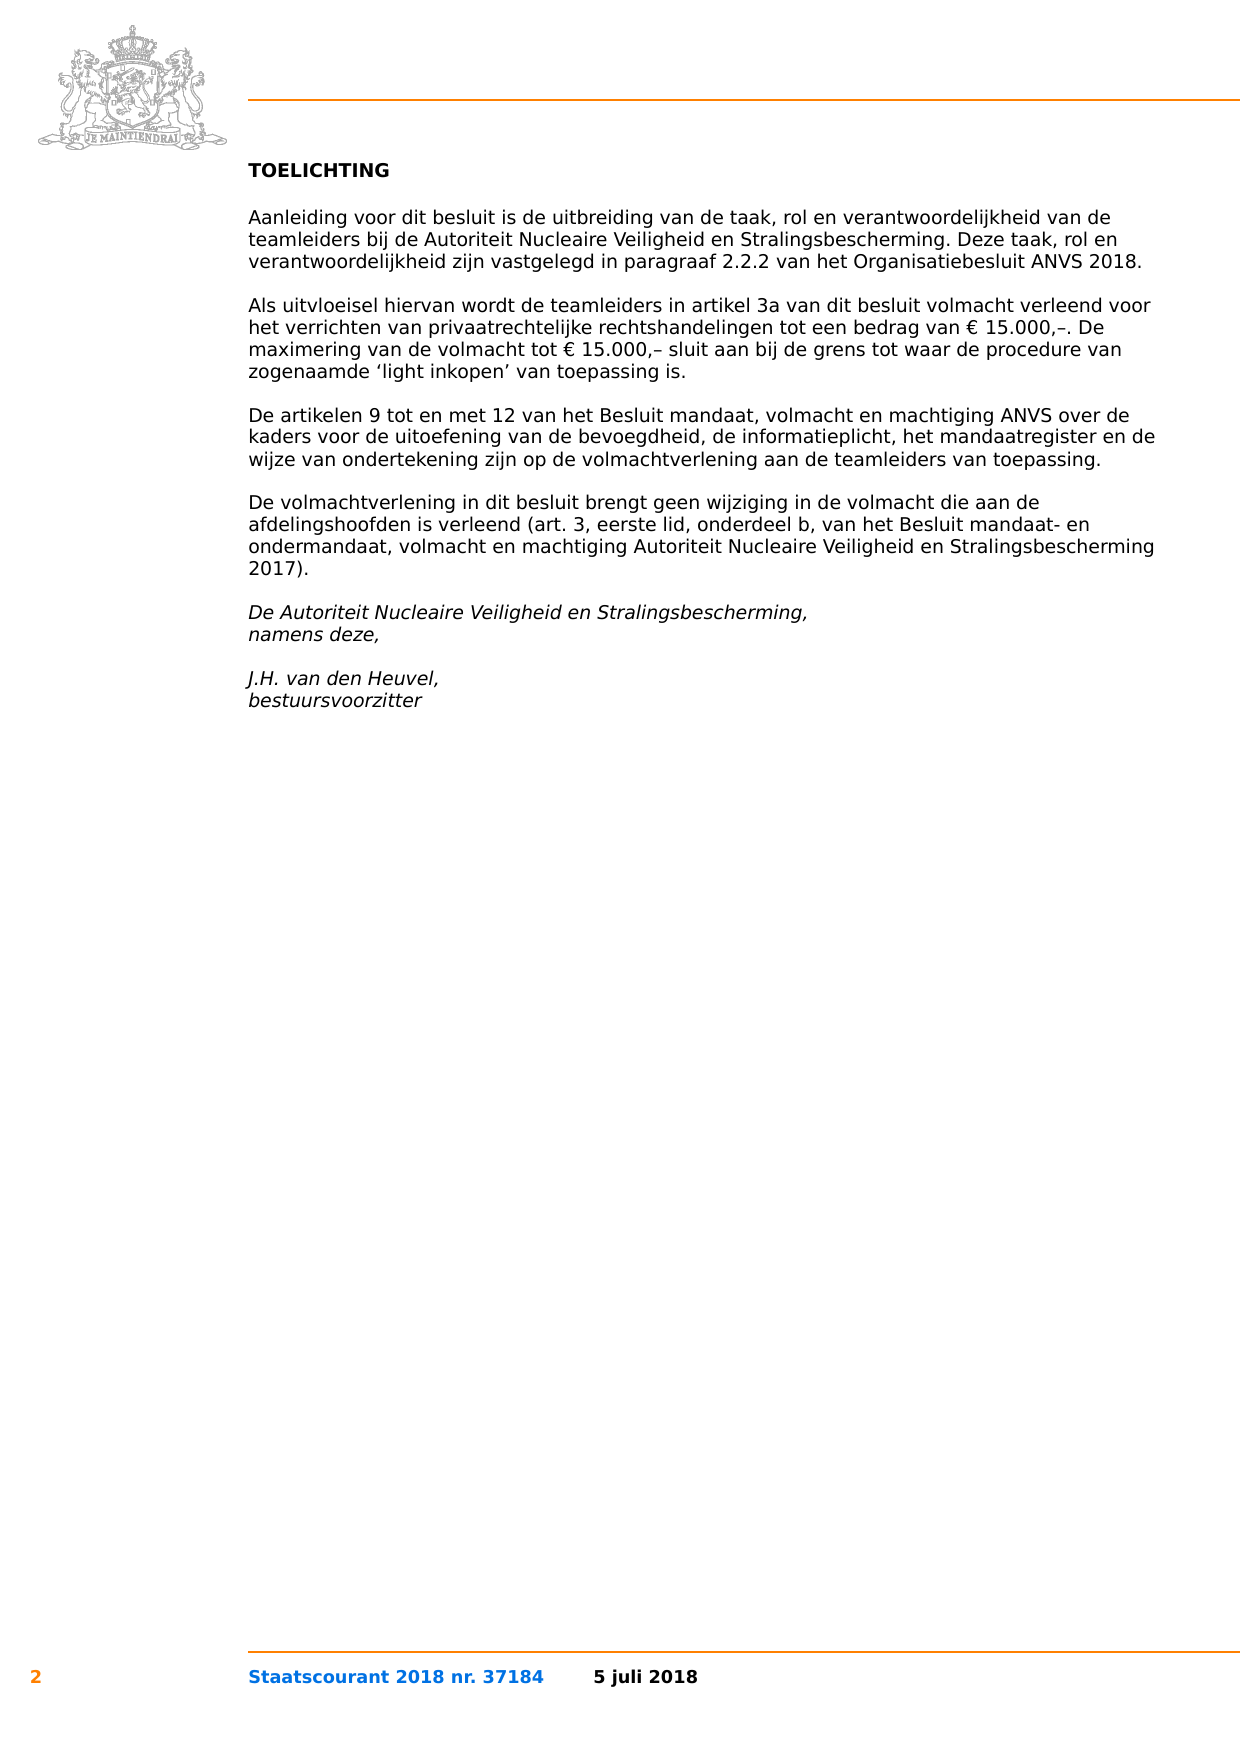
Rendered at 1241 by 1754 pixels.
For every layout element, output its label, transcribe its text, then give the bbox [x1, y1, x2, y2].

subtitle TOELICHTING [248, 160, 1163, 182]
text De artikelen 9 tot en met 12 van het Besluit mandaat, volmacht en machtiging ANVS over de kaders voor de uitoefening van de bevoegdheid, de informatieplicht, het mandaatregister en de wijze van ondertekening zijn op de volmachtverlening aan de teamleiders van toepassing. [248, 404, 1163, 470]
text Aanleiding voor dit besluit is de uitbreiding van de taak, rol en verantwoordelijkheid van de teamleiders bij de Autoriteit Nucleaire Veiligheid en Stralingsbescherming. Deze taak, rol en verantwoordelijkheid zijn vastgelegd in paragraaf 2.2.2 van het Organisatiebesluit ANVS 2018. [248, 207, 1163, 273]
text Als uitvloeisel hiervan wordt de teamleiders in artikel 3a van dit besluit volmacht verleend voor het verrichten van privaatrechtelijke rechtshandelingen tot een bedrag van € 15.000,–. De maximering van de volmacht tot € 15.000,– sluit aan bij de grens tot waar de procedure van zogenaamde ‘light inkopen’ van toepassing is. [248, 295, 1163, 383]
text De volmachtverlening in dit besluit brengt geen wijziging in de volmacht die aan de afdelingshoofden is verleend (art. 3, eerste lid, onderdeel b, van het Besluit mandaat- en ondermandaat, volmacht en machtiging Autoriteit Nucleaire Veiligheid en Stralingsbescherming 2017). [248, 492, 1163, 580]
picture [38, 25, 227, 150]
text De Autoriteit Nucleaire Veiligheid en Stralingsbescherming, namens deze, J.H. van den Heuvel, bestuursvoorzitter [248, 602, 1163, 712]
